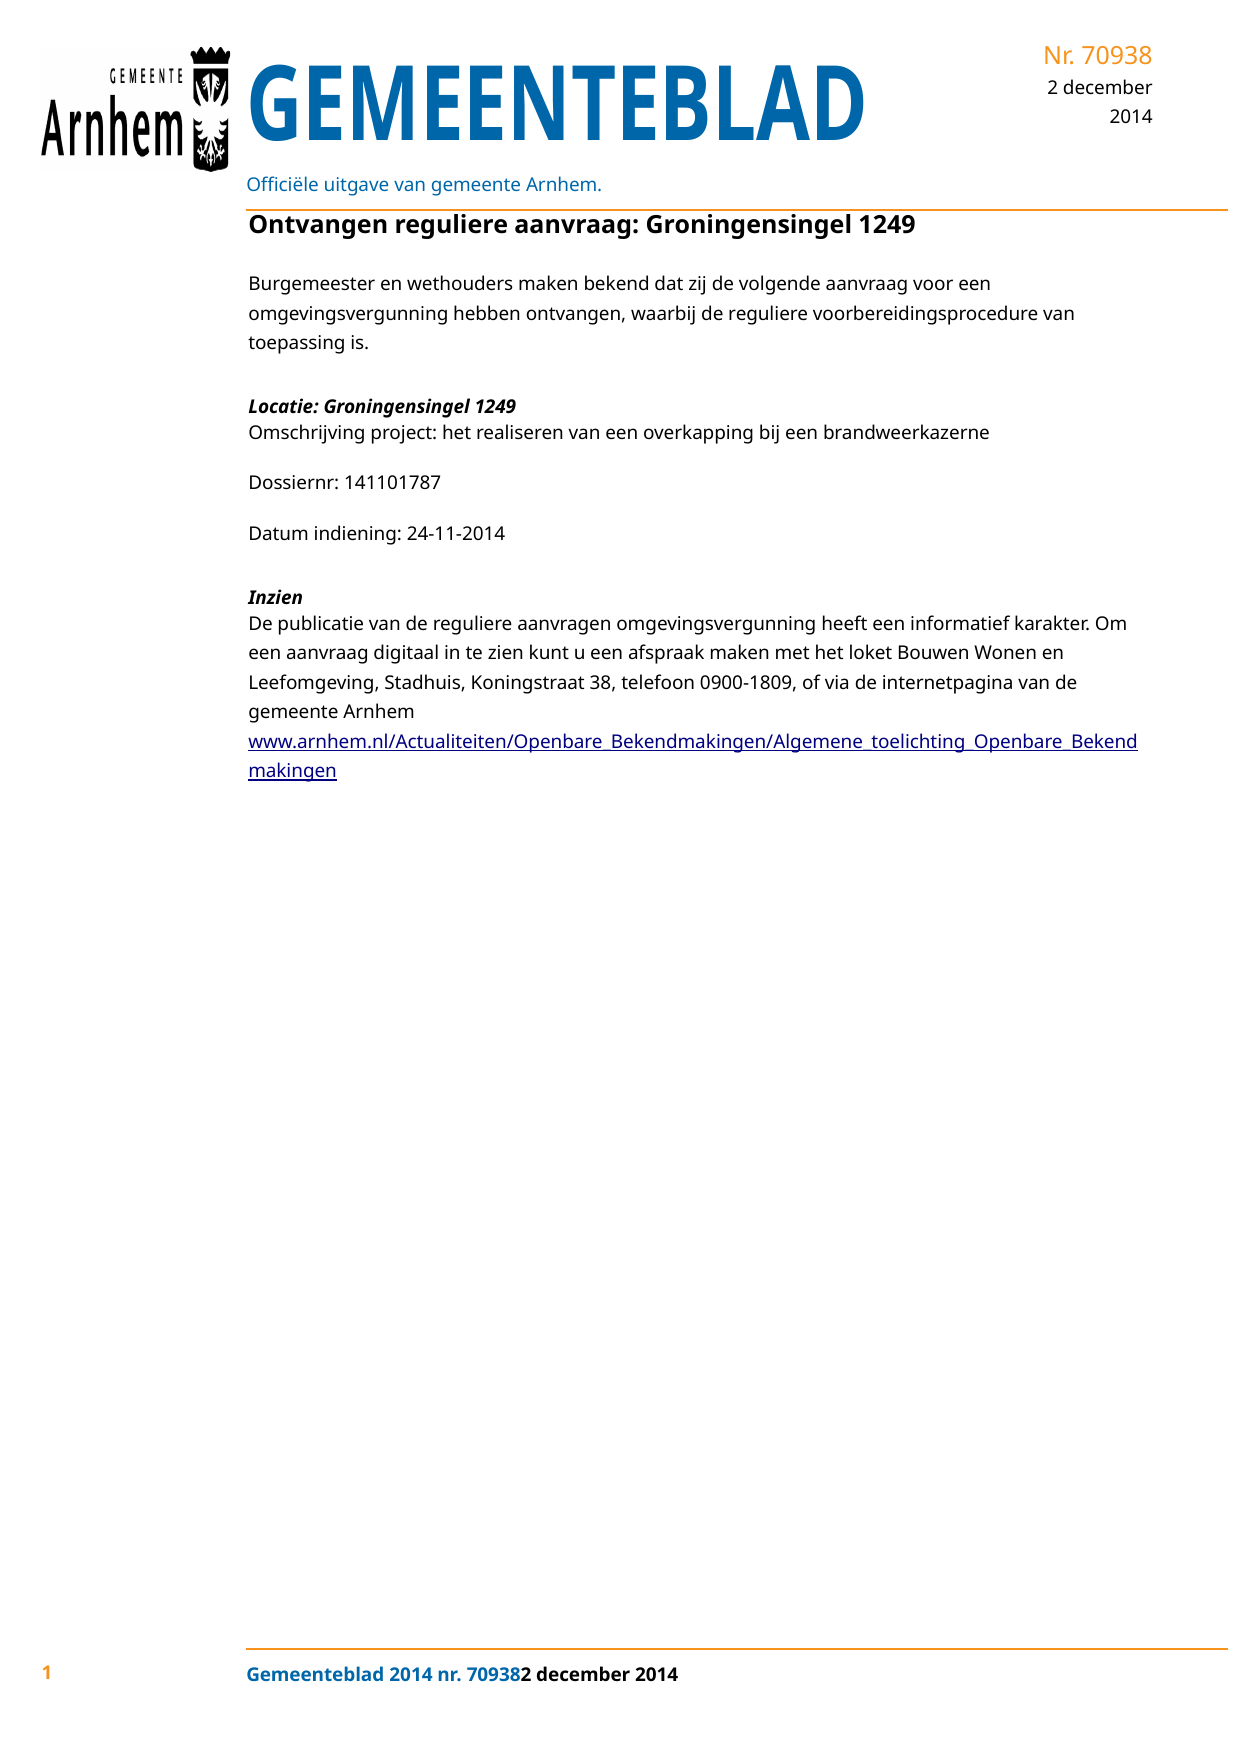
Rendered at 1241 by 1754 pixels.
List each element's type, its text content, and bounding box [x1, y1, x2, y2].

text Inzien [248, 584, 1152, 610]
text De publicatie van de reguliere aanvragen omgevingsvergunning heeft een informatief karakter. Om een aanvraag digitaal in te zien kunt u een afspraak maken met het loket Bouwen Wonen en Leefomgeving, Stadhuis, Koningstraat 38, telefoon 0900-1809, of via de internetpagina van de gemeente Arnhem www.arnhem.nl/Actualiteiten/Openbare_Bekendmakingen/Algemene_toelichting_Openbare_Bekendmakingen [248, 610, 1152, 783]
picture [41, 47, 231, 172]
text Locatie: Groningensingel 1249 [248, 393, 1152, 419]
text Burgemeester en wethouders maken bekend dat zij de volgende aanvraag voor een omgevingsvergunning hebben ontvangen, waarbij de reguliere voorbereidingsprocedure van toepassing is. [248, 270, 1152, 355]
text Datum indiening: 24-11-2014 [248, 520, 1152, 546]
text Omschrijving project: het realiseren van een overkapping bij een brandweerkazerne [248, 419, 1152, 445]
text Dossiernr: 141101787 [248, 469, 1152, 495]
text Ontvangen reguliere aanvraag: Groningensingel 1249 [248, 211, 1152, 241]
